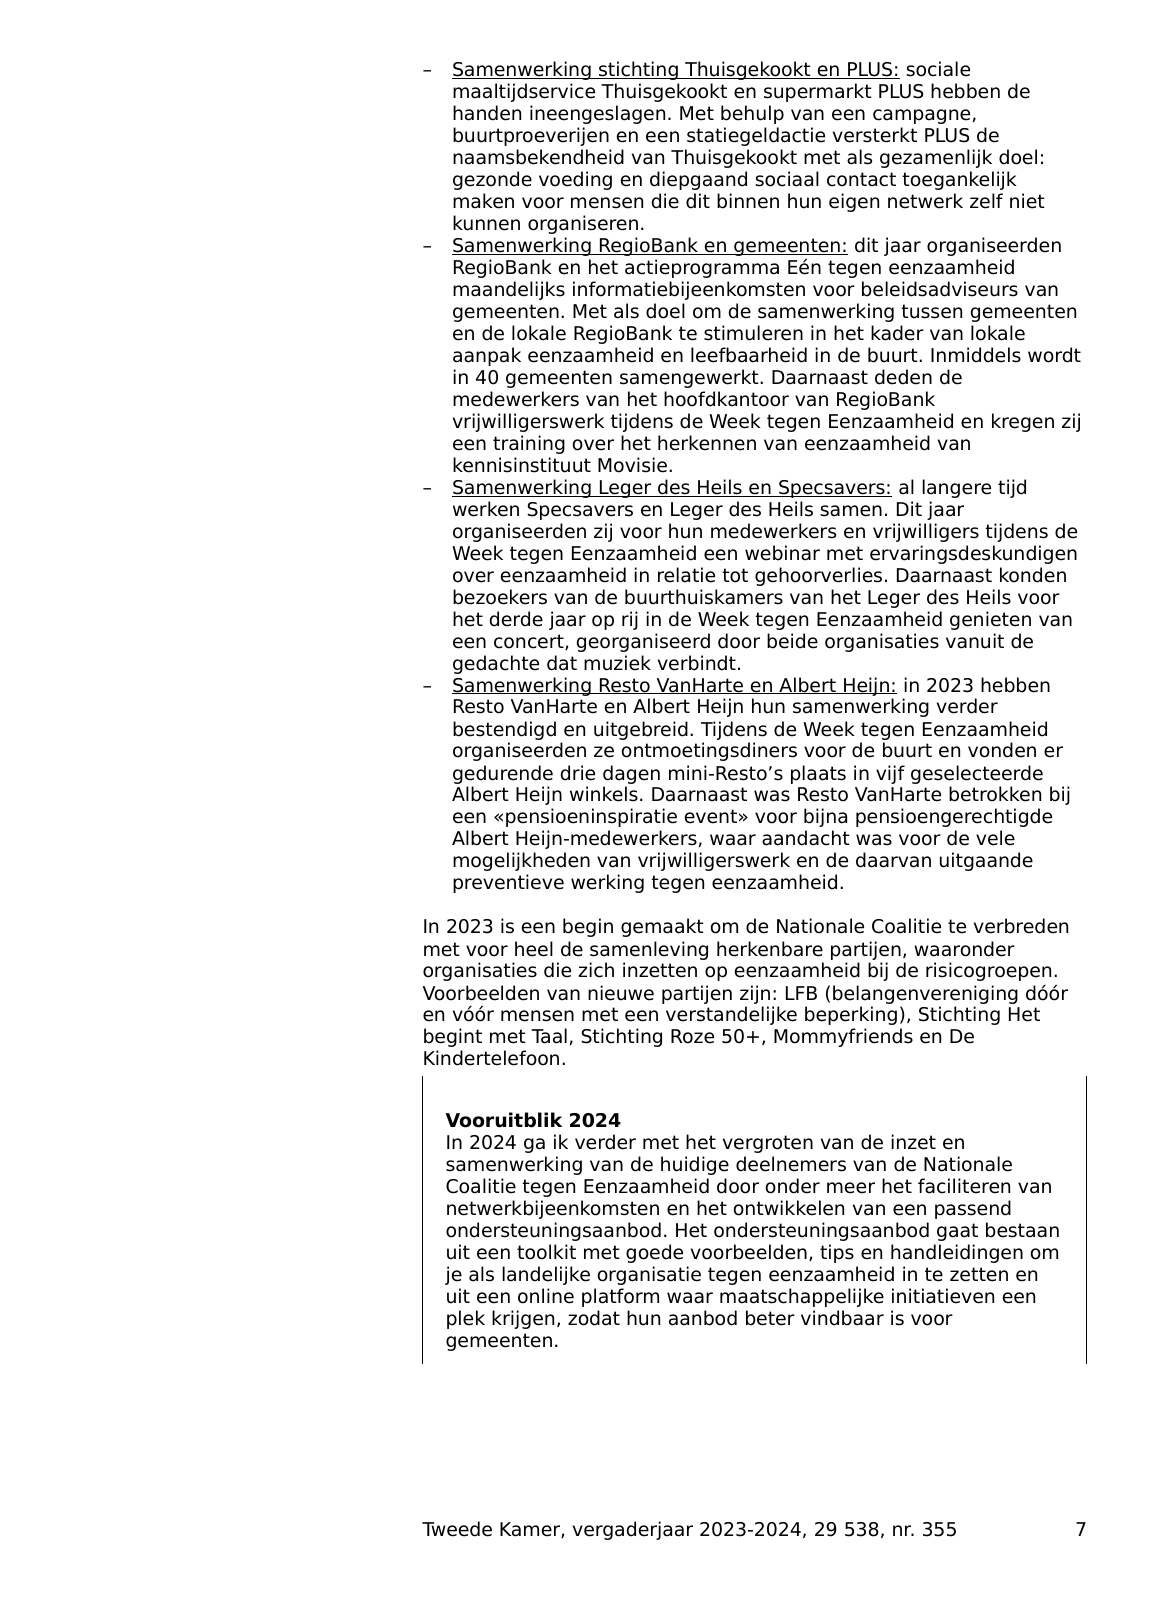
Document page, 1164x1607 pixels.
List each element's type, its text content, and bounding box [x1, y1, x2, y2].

table_header Vooruitblik 2024 In 2024 ga ik verder met het vergroten van de inzet en samenwerking van de huidige deelnemers van de Nationale Coalitie tegen Eenzaamheid door onder meer het faciliteren van netwerkbijeenkomsten en het ontwikkelen van een passend ondersteuningsaanbod. Het ondersteuningsaanbod gaat bestaan uit een toolkit met goede voorbeelden, tips en handleidingen om je als landelijke organisatie tegen eenzaamheid in te zetten en uit een online platform waar maatschappelijke initiatieven een plek krijgen, zodat hun aanbod beter vindbaar is voor gemeenten. [423, 1076, 1086, 1364]
text – Samenwerking RegioBank en gemeenten: dit jaar organiseerden RegioBank en het actieprogramma Eén tegen eenzaamheid maandelijks informatiebijeenkomsten voor beleidsadviseurs van gemeenten. Met als doel om de samenwerking tussen gemeenten en de lokale RegioBank te stimuleren in het kader van lokale aanpak eenzaamheid en leefbaarheid in de buurt. Inmiddels wordt in 40 gemeenten samengewerkt. Daarnaast deden de medewerkers van het hoofdkantoor van RegioBank vrijwilligerswerk tijdens de Week tegen Eenzaamheid en kregen zij een training over het herkennen van eenzaamheid van kennisinstituut Movisie. [422, 235, 1087, 477]
text In 2023 is een begin gemaakt om de Nationale Coalitie te verbreden met voor heel de samenleving herkenbare partijen, waaronder organisaties die zich inzetten op eenzaamheid bij de risicogroepen. Voorbeelden van nieuwe partijen zijn: LFB (belangenvereniging dóór en vóór mensen met een verstandelijke beperking), Stichting Het begint met Taal, Stichting Roze 50+, Mommyfriends en De Kindertelefoon. [422, 916, 1087, 1070]
text – Samenwerking Leger des Heils en Specsavers: al langere tijd werken Specsavers en Leger des Heils samen. Dit jaar organiseerden zij voor hun medewerkers en vrijwilligers tijdens de Week tegen Eenzaamheid een webinar met ervaringsdeskundigen over eenzaamheid in relatie tot gehoorverlies. Daarnaast konden bezoekers van de buurthuiskamers van het Leger des Heils voor het derde jaar op rij in de Week tegen Eenzaamheid genieten van een concert, georganiseerd door beide organisaties vanuit de gedachte dat muziek verbindt. [422, 477, 1087, 674]
text – Samenwerking Resto VanHarte en Albert Heijn: in 2023 hebben Resto VanHarte en Albert Heijn hun samenwerking verder bestendigd en uitgebreid. Tijdens de Week tegen Eenzaamheid organiseerden ze ontmoetingsdiners voor de buurt en vonden er gedurende drie dagen mini-Resto’s plaats in vijf geselecteerde Albert Heijn winkels. Daarnaast was Resto VanHarte betrokken bij een «pensioeninspiratie event» voor bijna pensioengerechtigde Albert Heijn-medewerkers, waar aandacht was voor de vele mogelijkheden van vrijwilligerswerk en de daarvan uitgaande preventieve werking tegen eenzaamheid. [422, 674, 1087, 894]
text – Samenwerking stichting Thuisgekookt en PLUS: sociale maaltijdservice Thuisgekookt en supermarkt PLUS hebben de handen ineengeslagen. Met behulp van een campagne, buurtproeverijen en een statiegeldactie versterkt PLUS de naamsbekendheid van Thuisgekookt met als gezamenlijk doel: gezonde voeding en diepgaand sociaal contact toegankelijk maken voor mensen die dit binnen hun eigen netwerk zelf niet kunnen organiseren. [422, 59, 1087, 235]
